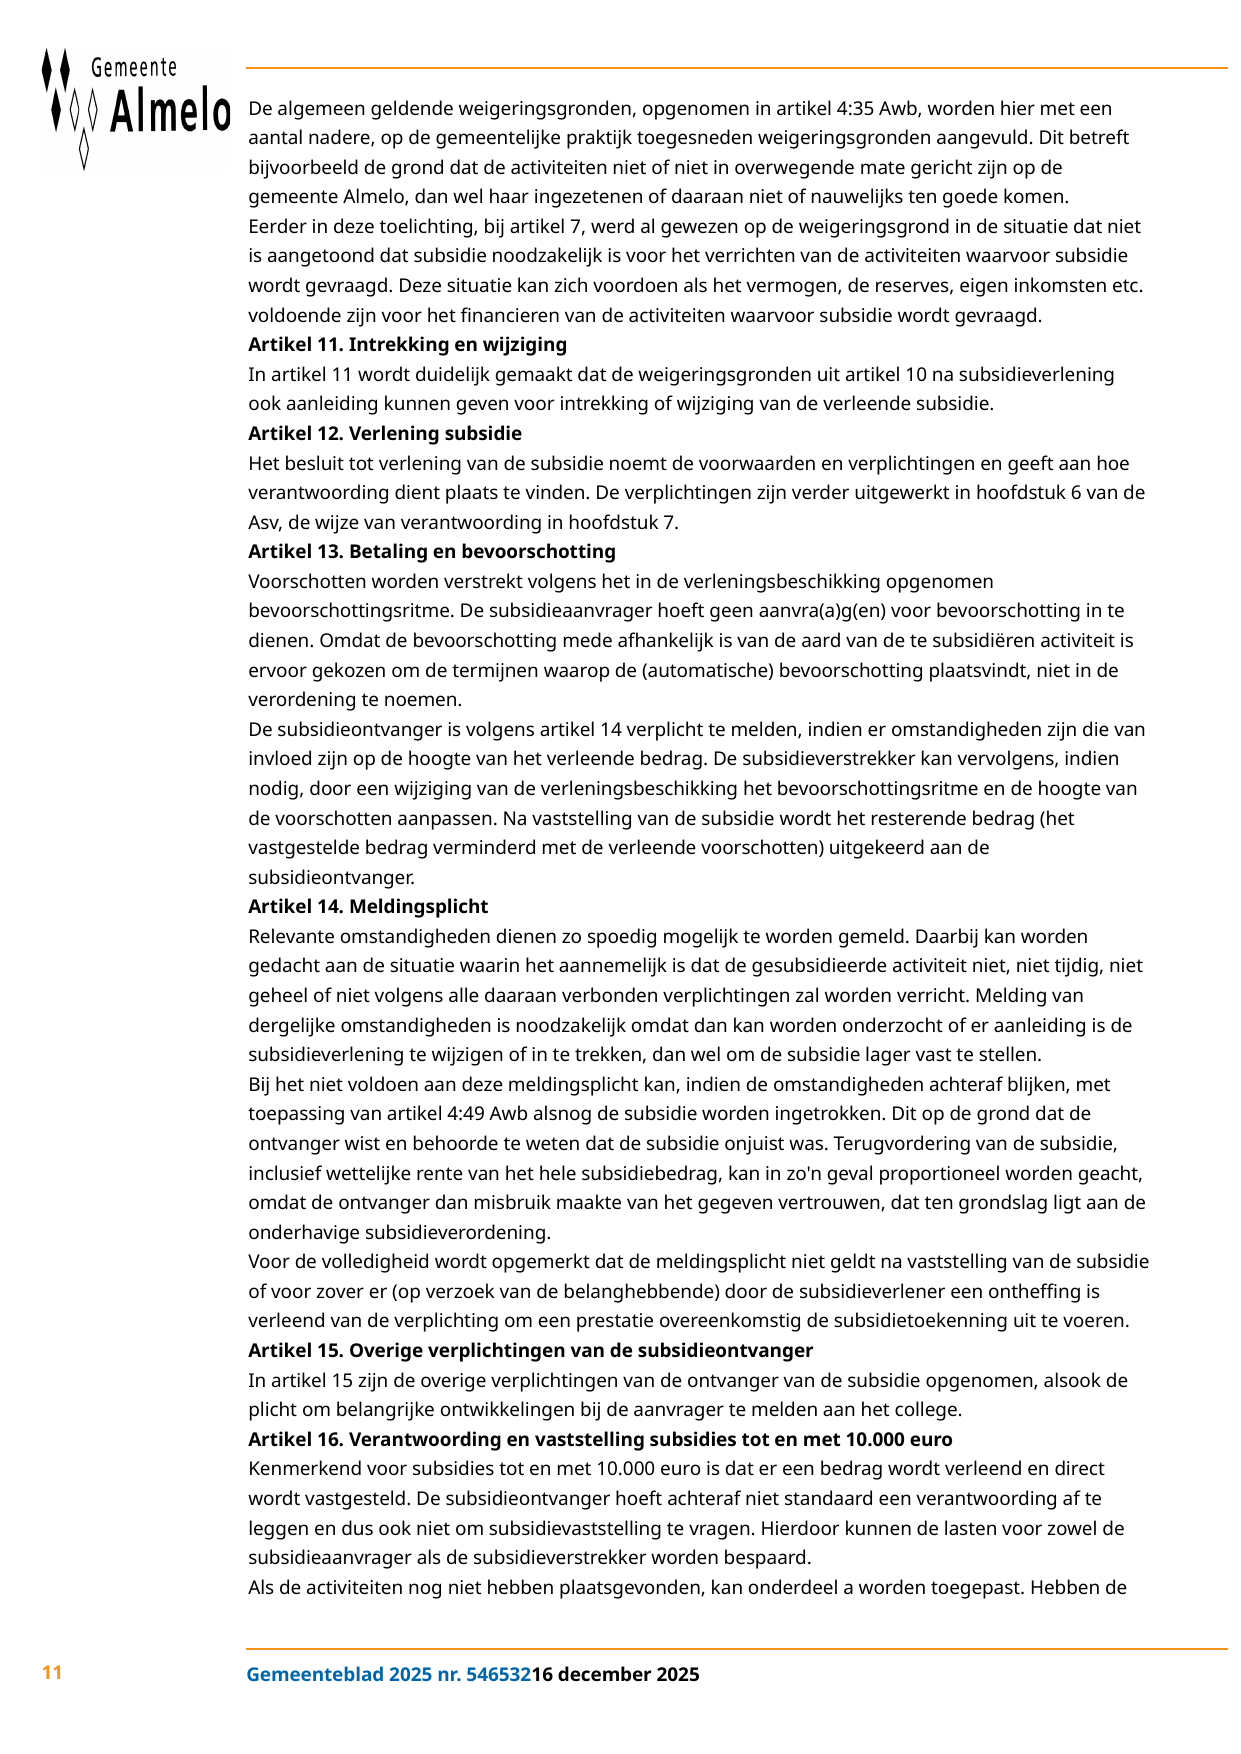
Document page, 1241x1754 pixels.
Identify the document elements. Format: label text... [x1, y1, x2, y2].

text Als de activiteiten nog niet hebben plaatsgevonden, kan onderdeel a worden toegepast. Hebben de [248, 1574, 1152, 1600]
text Artikel 14. Meldingsplicht [248, 893, 1152, 919]
text In artikel 15 zijn de overige verplichtingen van de ontvanger van de subsidie opgenomen, alsook de plicht om belangrijke ontwikkelingen bij de aanvrager te melden aan het college. [248, 1367, 1152, 1422]
text Artikel 11. Intrekking en wijziging [248, 331, 1152, 357]
text Artikel 16. Verantwoording en vaststelling subsidies tot en met 10.000 euro [248, 1426, 1152, 1452]
text Artikel 15. Overige verplichtingen van de subsidieontvanger [248, 1337, 1152, 1363]
text Het besluit tot verlening van de subsidie noemt de voorwaarden en verplichtingen en geeft aan hoe verantwoording dient plaats te vinden. De verplichtingen zijn verder uitgewerkt in hoofdstuk 6 van de Asv, de wijze van verantwoording in hoofdstuk 7. [248, 450, 1152, 535]
text De algemeen geldende weigeringsgronden, opgenomen in artikel 4:35 Awb, worden hier met een aantal nadere, op de gemeentelijke praktijk toegesneden weigeringsgronden aangevuld. Dit betreft bijvoorbeeld de grond dat de activiteiten niet of niet in overwegende mate gericht zijn op de gemeente Almelo, dan wel haar ingezetenen of daaraan niet of nauwelijks ten goede komen. [248, 95, 1152, 209]
text In artikel 11 wordt duidelijk gemaakt dat de weigeringsgronden uit artikel 10 na subsidieverlening ook aanleiding kunnen geven voor intrekking of wijziging van de verleende subsidie. [248, 361, 1152, 416]
text Bij het niet voldoen aan deze meldingsplicht kan, indien de omstandigheden achteraf blijken, met toepassing van artikel 4:49 Awb alsnog de subsidie worden ingetrokken. Dit op de grond dat de ontvanger wist en behoorde te weten dat de subsidie onjuist was. Terugvordering van de subsidie, inclusief wettelijke rente van het hele subsidiebedrag, kan in zo'n geval proportioneel worden geacht, omdat de ontvanger dan misbruik maakte van het gegeven vertrouwen, dat ten grondslag ligt aan de onderhavige subsidieverordening. [248, 1071, 1152, 1245]
text Relevante omstandigheden dienen zo spoedig mogelijk te worden gemeld. Daarbij kan worden gedacht aan de situatie waarin het aannemelijk is dat de gesubsidieerde activiteit niet, niet tijdig, niet geheel of niet volgens alle daaraan verbonden verplichtingen zal worden verricht. Melding van dergelijke omstandigheden is noodzakelijk omdat dan kan worden onderzocht of er aanleiding is de subsidieverlening te wijzigen of in te trekken, dan wel om de subsidie lager vast te stellen. [248, 923, 1152, 1067]
text Artikel 13. Betaling en bevoorschotting [248, 538, 1152, 564]
text De subsidieontvanger is volgens artikel 14 verplicht te melden, indien er omstandigheden zijn die van invloed zijn op de hoogte van het verleende bedrag. De subsidieverstrekker kan vervolgens, indien nodig, door een wijziging van de verleningsbeschikking het bevoorschottingsritme en de hoogte van de voorschotten aanpassen. Na vaststelling van de subsidie wordt het resterende bedrag (het vastgestelde bedrag verminderd met de verleende voorschotten) uitgekeerd aan de subsidieontvanger. [248, 716, 1152, 890]
text Eerder in deze toelichting, bij artikel 7, werd al gewezen op de weigeringsgrond in de situatie dat niet is aangetoond dat subsidie noodzakelijk is voor het verrichten van de activiteiten waarvoor subsidie wordt gevraagd. Deze situatie kan zich voordoen als het vermogen, de reserves, eigen inkomsten etc. voldoende zijn voor het financieren van de activiteiten waarvoor subsidie wordt gevraagd. [248, 213, 1152, 328]
text Voor de volledigheid wordt opgemerkt dat de meldingsplicht niet geldt na vaststelling van de subsidie of voor zover er (op verzoek van de belanghebbende) door de subsidieverlener een ontheffing is verleend van de verplichting om een prestatie overeenkomstig de subsidietoekenning uit te voeren. [248, 1248, 1152, 1333]
text Kenmerkend voor subsidies tot en met 10.000 euro is dat er een bedrag wordt verleend en direct wordt vastgesteld. De subsidieontvanger hoeft achteraf niet standaard een verantwoording af te leggen en dus ook niet om subsidievaststelling te vragen. Hierdoor kunnen de lasten voor zowel de subsidieaanvrager als de subsidieverstrekker worden bespaard. [248, 1456, 1152, 1570]
text Artikel 12. Verlening subsidie [248, 420, 1152, 446]
text Voorschotten worden verstrekt volgens het in de verleningsbeschikking opgenomen bevoorschottingsritme. De subsidieaanvrager hoeft geen aanvra(a)g(en) voor bevoorschotting in te dienen. Omdat de bevoorschotting mede afhankelijk is van de aard van de te subsidiëren activiteit is ervoor gekozen om de termijnen waarop de (automatische) bevoorschotting plaatsvindt, niet in de verordening te noemen. [248, 568, 1152, 712]
picture [41, 47, 231, 172]
